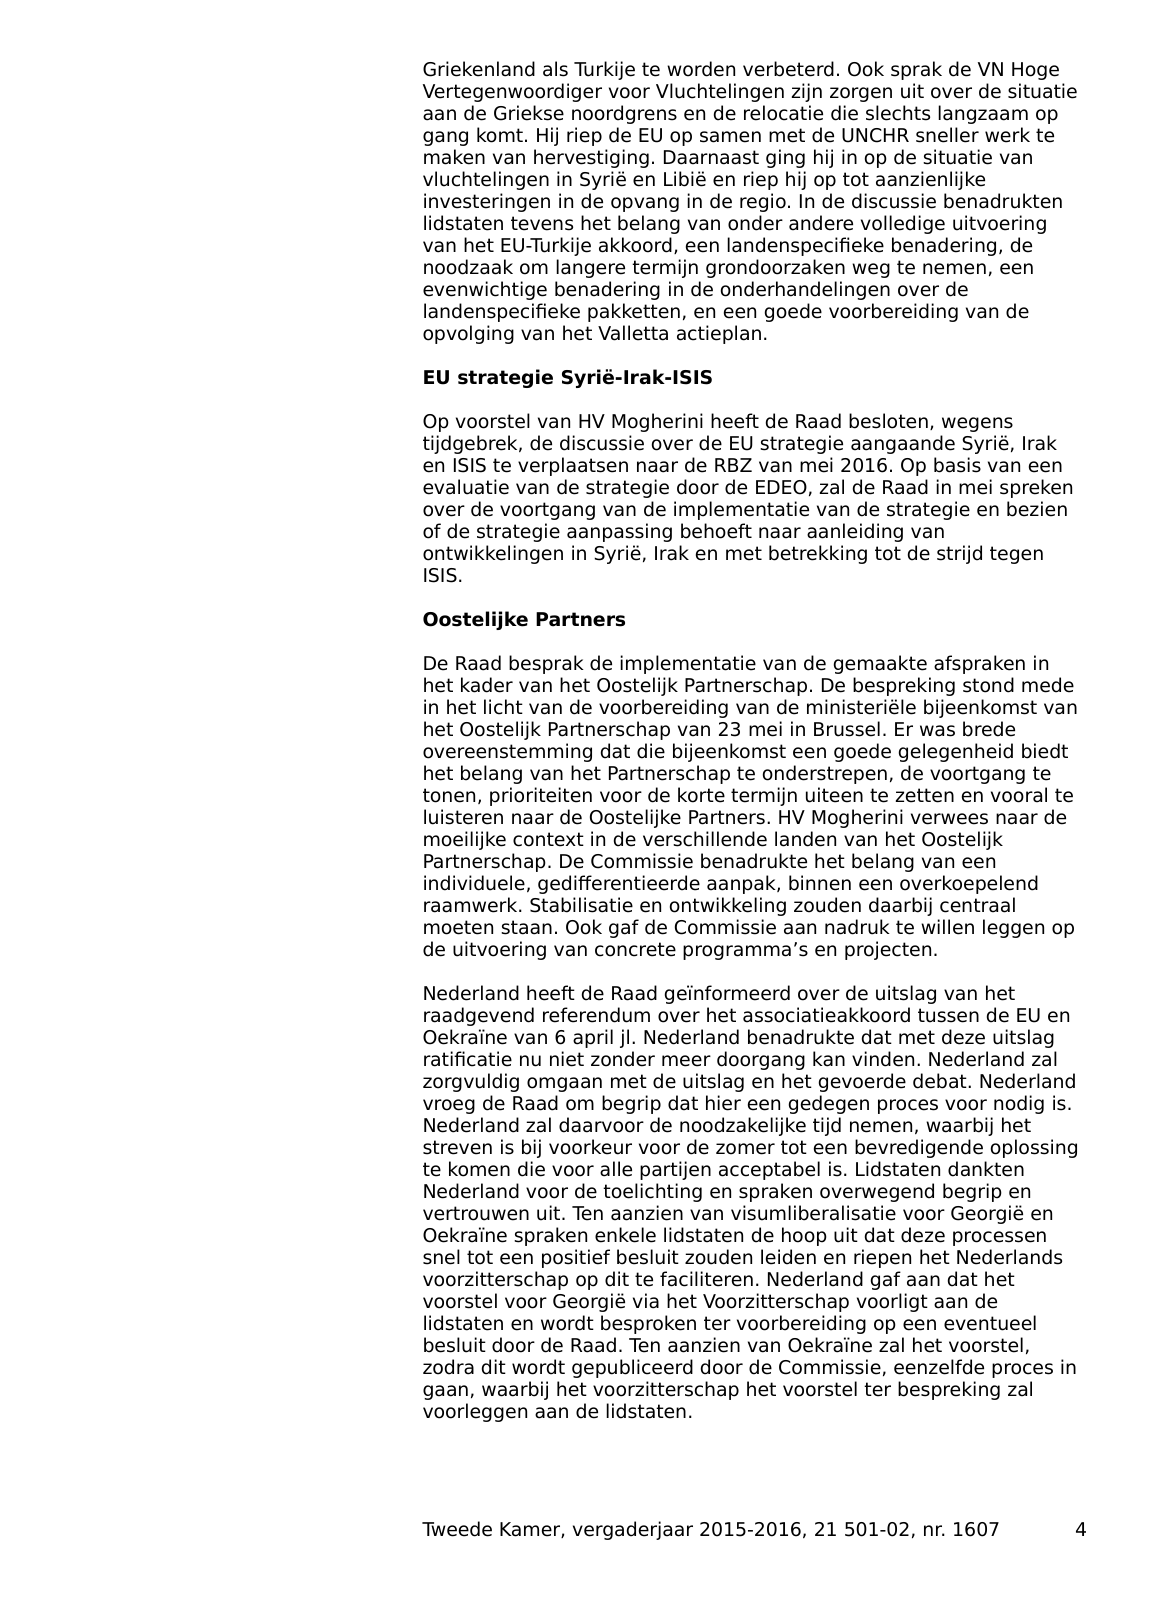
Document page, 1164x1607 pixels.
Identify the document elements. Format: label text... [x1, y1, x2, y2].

text Griekenland als Turkije te worden verbeterd. Ook sprak de VN Hoge Vertegenwoordiger voor Vluchtelingen zijn zorgen uit over de situatie aan de Griekse noordgrens en de relocatie die slechts langzaam op gang komt. Hij riep de EU op samen met de UNCHR sneller werk te maken van hervestiging. Daarnaast ging hij in op de situatie van vluchtelingen in Syrië en Libië en riep hij op tot aanzienlijke investeringen in de opvang in de regio. In de discussie benadrukten lidstaten tevens het belang van onder andere volledige uitvoering van het EU-Turkije akkoord, een landenspecifieke benadering, de noodzaak om langere termijn grondoorzaken weg te nemen, een evenwichtige benadering in de onderhandelingen over de landenspecifieke pakketten, en een goede voorbereiding van de opvolging van het Valletta actieplan. [422, 59, 1087, 345]
text De Raad besprak de implementatie van de gemaakte afspraken in het kader van het Oostelijk Partnerschap. De bespreking stond mede in het licht van de voorbereiding van de ministeriële bijeenkomst van het Oostelijk Partnerschap van 23 mei in Brussel. Er was brede overeenstemming dat die bijeenkomst een goede gelegenheid biedt het belang van het Partnerschap te onderstrepen, de voortgang te tonen, prioriteiten voor de korte termijn uiteen te zetten en vooral te luisteren naar de Oostelijke Partners. HV Mogherini verwees naar de moeilijke context in de verschillende landen van het Oostelijk Partnerschap. De Commissie benadrukte het belang van een individuele, gedifferentieerde aanpak, binnen een overkoepelend raamwerk. Stabilisatie en ontwikkeling zouden daarbij centraal moeten staan. Ook gaf de Commissie aan nadruk te willen leggen op de uitvoering van concrete programma’s en projecten. [422, 653, 1087, 961]
text Nederland heeft de Raad geïnformeerd over de uitslag van het raadgevend referendum over het associatieakkoord tussen de EU en Oekraïne van 6 april jl. Nederland benadrukte dat met deze uitslag ratificatie nu niet zonder meer doorgang kan vinden. Nederland zal zorgvuldig omgaan met de uitslag en het gevoerde debat. Nederland vroeg de Raad om begrip dat hier een gedegen proces voor nodig is. Nederland zal daarvoor de noodzakelijke tijd nemen, waarbij het streven is bij voorkeur voor de zomer tot een bevredigende oplossing te komen die voor alle partijen acceptabel is. Lidstaten dankten Nederland voor de toelichting en spraken overwegend begrip en vertrouwen uit. Ten aanzien van visumliberalisatie voor Georgië en Oekraïne spraken enkele lidstaten de hoop uit dat deze processen snel tot een positief besluit zouden leiden en riepen het Nederlands voorzitterschap op dit te faciliteren. Nederland gaf aan dat het voorstel voor Georgië via het Voorzitterschap voorligt aan de lidstaten en wordt besproken ter voorbereiding op een eventueel besluit door de Raad. Ten aanzien van Oekraïne zal het voorstel, zodra dit wordt gepubliceerd door de Commissie, eenzelfde proces in gaan, waarbij het voorzitterschap het voorstel ter bespreking zal voorleggen aan de lidstaten. [422, 983, 1087, 1423]
subtitle EU strategie Syrië-Irak-ISIS [422, 367, 1087, 389]
subtitle Oostelijke Partners [422, 609, 1087, 631]
text Op voorstel van HV Mogherini heeft de Raad besloten, wegens tijdgebrek, de discussie over de EU strategie aangaande Syrië, Irak en ISIS te verplaatsen naar de RBZ van mei 2016. Op basis van een evaluatie van de strategie door de EDEO, zal de Raad in mei spreken over de voortgang van de implementatie van de strategie en bezien of de strategie aanpassing behoeft naar aanleiding van ontwikkelingen in Syrië, Irak en met betrekking tot de strijd tegen ISIS. [422, 411, 1087, 587]
